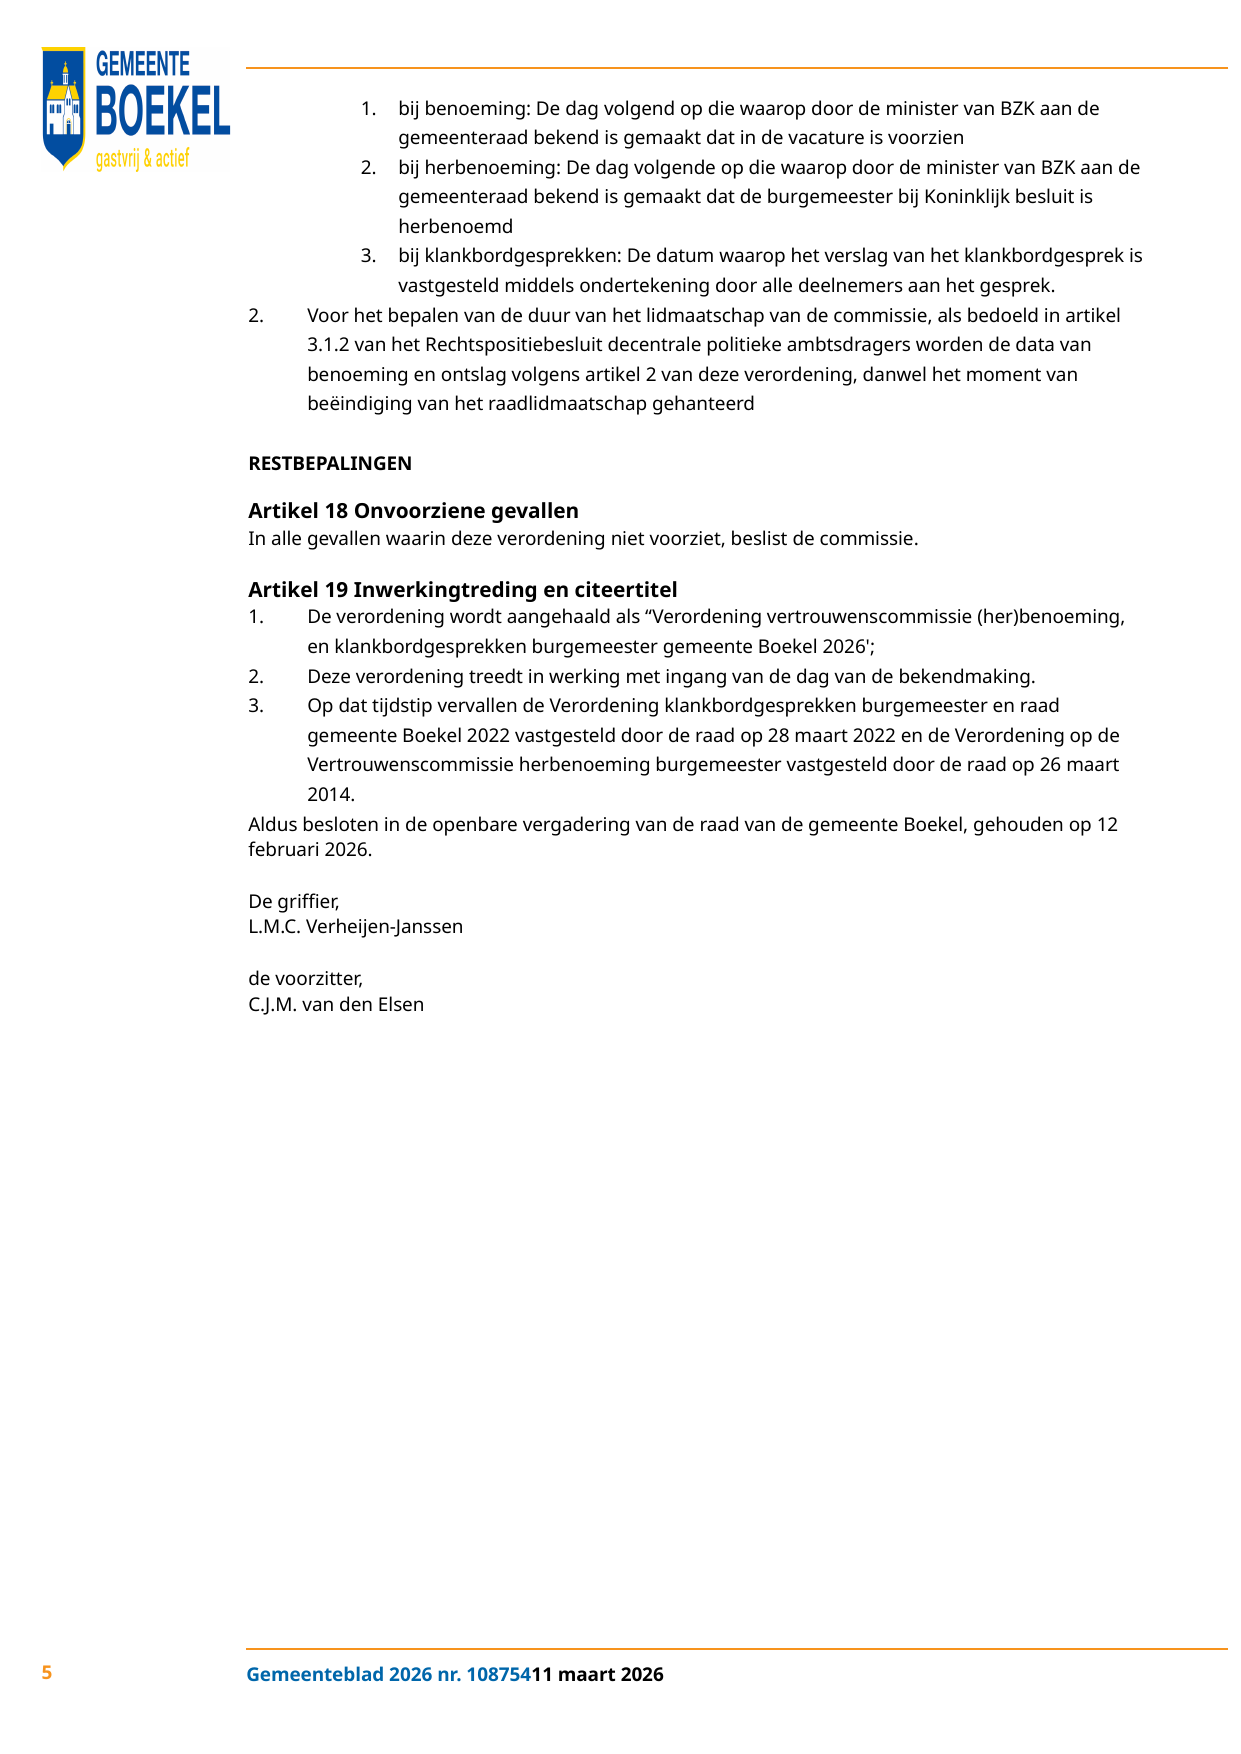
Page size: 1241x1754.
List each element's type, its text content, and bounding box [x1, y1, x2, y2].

text De griffier, [248, 888, 1152, 914]
list bij klankbordgesprekken: De datum waarop het verslag van het klankbordgesprek is vastgesteld middels ondertekening door alle deelnemers aan het gesprek. [361, 243, 1152, 298]
text de voorzitter, [248, 965, 1152, 991]
text L.M.C. Verheijen-Janssen [248, 914, 1152, 939]
list bij herbenoeming: De dag volgende op die waarop door de minister van BZK aan de gemeenteraad bekend is gemaakt dat de burgemeester bij Koninklijk besluit is herbenoemd [361, 154, 1152, 239]
list De verordening wordt aangehaald als “Verordening vertrouwenscommissie (her)benoeming, en klankbordgesprekken burgemeester gemeente Boekel 2026'; [248, 604, 1152, 659]
text Artikel 19 Inwerkingtreding en citeertitel [248, 575, 1152, 604]
list Deze verordening treedt in werking met ingang van de dag van de bekendmaking. [248, 663, 1152, 688]
list Voor het bepalen van de duur van het lidmaatschap van de commissie, als bedoeld in artikel 3.1.2 van het Rechtspositiebesluit decentrale politieke ambtsdragers worden de data van benoeming en ontslag volgens artikel 2 van deze verordening, danwel het moment van beëindiging van het raadlidmaatschap gehanteerd [248, 302, 1152, 416]
list bij benoeming: De dag volgend op die waarop door de minister van BZK aan de gemeenteraad bekend is gemaakt dat in de vacature is voorzien [361, 95, 1152, 150]
list Op dat tijdstip vervallen de Verordening klankbordgesprekken burgemeester en raad gemeente Boekel 2022 vastgesteld door de raad op 28 maart 2022 en de Verordening op de Vertrouwenscommissie herbenoeming burgemeester vastgesteld door de raad op 26 maart 2014. [248, 692, 1152, 807]
text In alle gevallen waarin deze verordening niet voorziet, beslist de commissie. [248, 525, 1152, 551]
picture [41, 47, 231, 172]
text RESTBEPALINGEN [248, 450, 1152, 476]
text Aldus besloten in de openbare vergadering van de raad van de gemeente Boekel, gehouden op 12 februari 2026. [248, 811, 1152, 862]
text Artikel 18 Onvoorziene gevallen [248, 496, 1152, 525]
text C.J.M. van den Elsen [248, 991, 1152, 1017]
